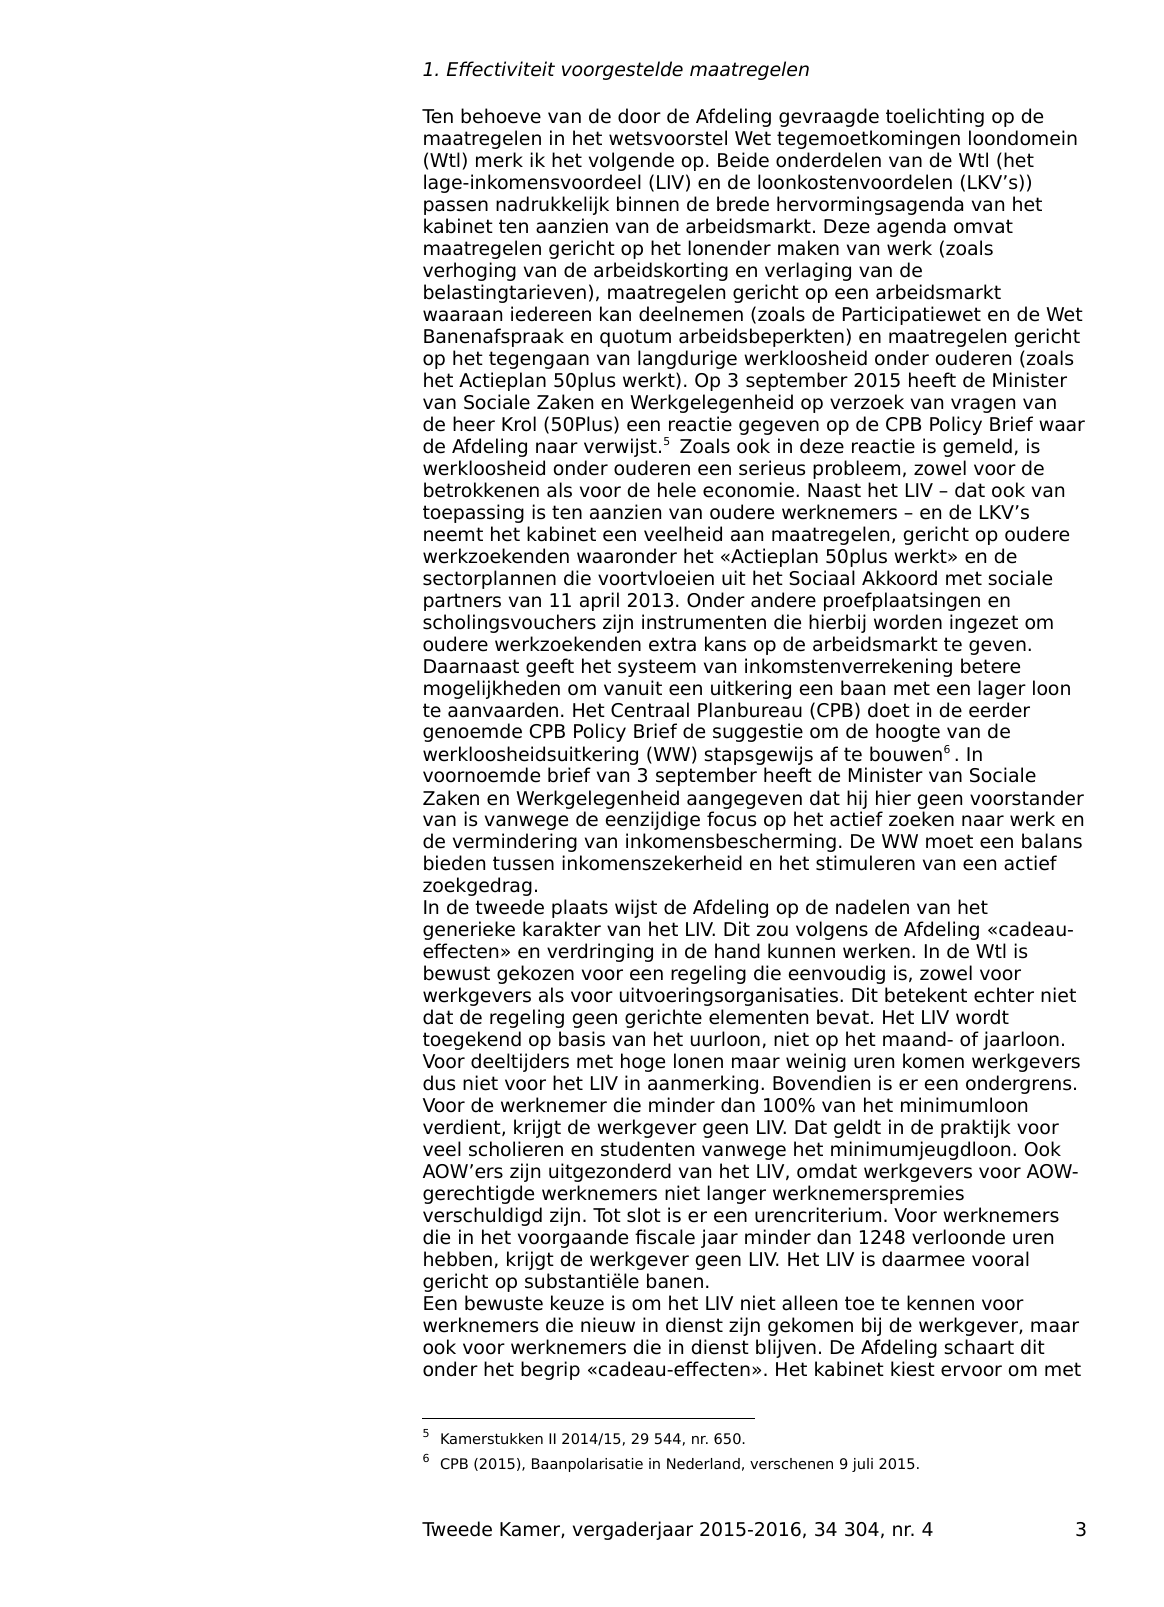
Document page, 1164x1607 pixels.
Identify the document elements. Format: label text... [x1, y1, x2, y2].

text CPB (2015), Baanpolarisatie in Nederland, verschenen 9 juli 2015. [422, 1452, 1087, 1474]
text Kamerstukken II 2014/15, 29 544, nr. 650. [422, 1427, 1087, 1449]
text Ten behoeve van de door de Afdeling gevraagde toelichting op de maatregelen in het wetsvoorstel Wet tegemoetkomingen loondomein (Wtl) merk ik het volgende op. Beide onderdelen van de Wtl (het lage-inkomensvoordeel (LIV) en de loonkostenvoordelen (LKV’s)) passen nadrukkelijk binnen de brede hervormingsagenda van het kabinet ten aanzien van de arbeidsmarkt. Deze agenda omvat maatregelen gericht op het lonender maken van werk (zoals verhoging van de arbeidskorting en verlaging van de belastingtarieven), maatregelen gericht op een arbeidsmarkt waaraan iedereen kan deelnemen (zoals de Participatiewet en de Wet Banenafspraak en quotum arbeidsbeperkten) en maatregelen gericht op het tegengaan van langdurige werkloosheid onder ouderen (zoals het Actieplan 50plus werkt). Op 3 september 2015 heeft de Minister van Sociale Zaken en Werkgelegenheid op verzoek van vragen van de heer Krol (50Plus) een reactie gegeven op de CPB Policy Brief waar de Afdeling naar verwijst. Zoals ook in deze reactie is gemeld, is werkloosheid onder ouderen een serieus probleem, zowel voor de betrokkenen als voor de hele economie. Naast het LIV – dat ook van toepassing is ten aanzien van oudere werknemers – en de LKV’s neemt het kabinet een veelheid aan maatregelen, gericht op oudere werkzoekenden waaronder het «Actieplan 50plus werkt» en de sectorplannen die voortvloeien uit het Sociaal Akkoord met sociale partners van 11 april 2013. Onder andere proefplaatsingen en scholingsvouchers zijn instrumenten die hierbij worden ingezet om oudere werkzoekenden extra kans op de arbeidsmarkt te geven. Daarnaast geeft het systeem van inkomstenverrekening betere mogelijkheden om vanuit een uitkering een baan met een lager loon te aanvaarden. Het Centraal Planbureau (CPB) doet in de eerder genoemde CPB Policy Brief de suggestie om de hoogte van de werkloosheidsuitkering (WW) stapsgewijs af te bouwen. In voornoemde brief van 3 september heeft de Minister van Sociale Zaken en Werkgelegenheid aangegeven dat hij hier geen voorstander van is vanwege de eenzijdige focus op het actief zoeken naar werk en de vermindering van inkomensbescherming. De WW moet een balans bieden tussen inkomenszekerheid en het stimuleren van een actief zoekgedrag. [422, 106, 1087, 897]
subtitle 1. Effectiviteit voorgestelde maatregelen [422, 59, 1087, 81]
text Een bewuste keuze is om het LIV niet alleen toe te kennen voor werknemers die nieuw in dienst zijn gekomen bij de werkgever, maar ook voor werknemers die in dienst blijven. De Afdeling schaart dit onder het begrip «cadeau-effecten». Het kabinet kiest ervoor om met [422, 1293, 1087, 1381]
text In de tweede plaats wijst de Afdeling op de nadelen van het generieke karakter van het LIV. Dit zou volgens de Afdeling «cadeau-effecten» en verdringing in de hand kunnen werken. In de Wtl is bewust gekozen voor een regeling die eenvoudig is, zowel voor werkgevers als voor uitvoeringsorganisaties. Dit betekent echter niet dat de regeling geen gerichte elementen bevat. Het LIV wordt toegekend op basis van het uurloon, niet op het maand- of jaarloon. Voor deeltijders met hoge lonen maar weinig uren komen werkgevers dus niet voor het LIV in aanmerking. Bovendien is er een ondergrens. Voor de werknemer die minder dan 100% van het minimumloon verdient, krijgt de werkgever geen LIV. Dat geldt in de praktijk voor veel scholieren en studenten vanwege het minimumjeugdloon. Ook AOW’ers zijn uitgezonderd van het LIV, omdat werkgevers voor AOW-gerechtigde werknemers niet langer werknemerspremies verschuldigd zijn. Tot slot is er een urencriterium. Voor werknemers die in het voorgaande fiscale jaar minder dan 1248 verloonde uren hebben, krijgt de werkgever geen LIV. Het LIV is daarmee vooral gericht op substantiële banen. [422, 897, 1087, 1293]
